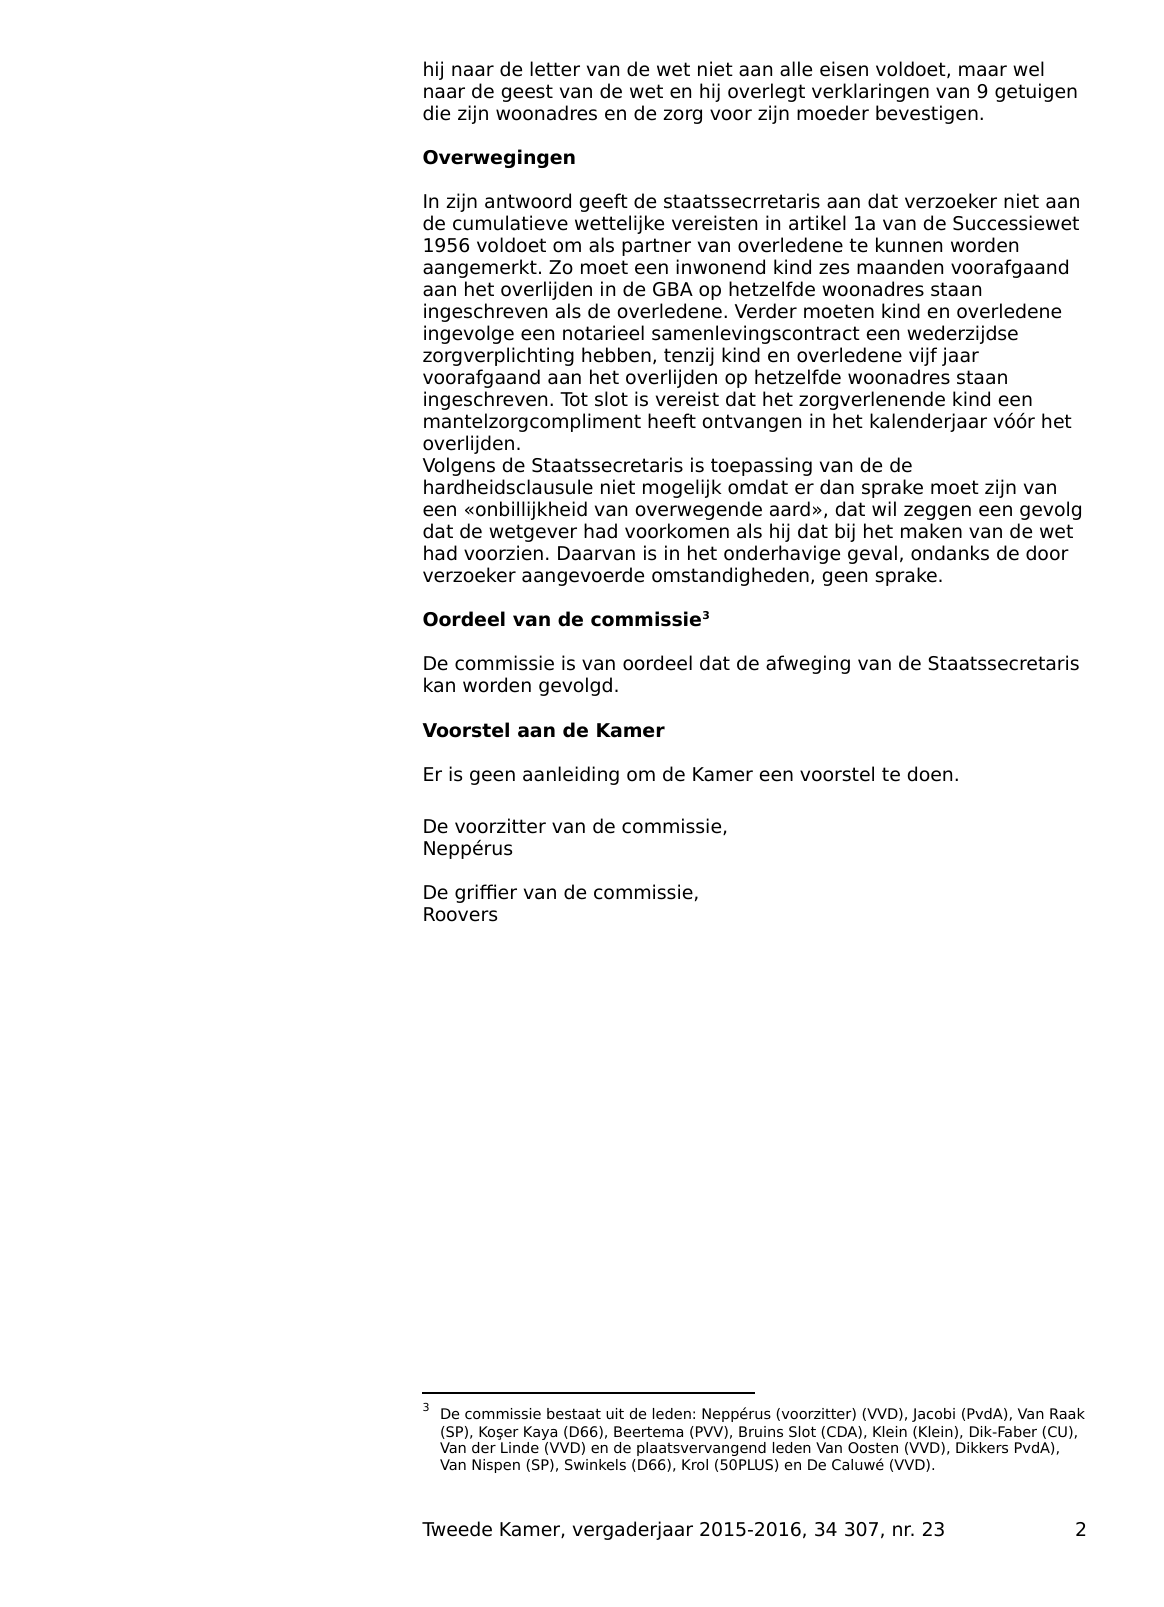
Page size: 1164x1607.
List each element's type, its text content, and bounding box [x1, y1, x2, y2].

text Er is geen aanleiding om de Kamer een voorstel te doen. [422, 764, 1087, 786]
text De voorzitter van de commissie, Neppérus [422, 816, 1087, 859]
text hij naar de letter van de wet niet aan alle eisen voldoet, maar wel naar de geest van de wet en hij overlegt verklaringen van 9 getuigen die zijn woonadres en de zorg voor zijn moeder bevestigen. [422, 59, 1087, 125]
text De griffier van de commissie, Roovers [422, 882, 1087, 926]
subtitle Overwegingen [422, 147, 1087, 169]
text De commissie is van oordeel dat de afweging van de Staatssecretaris kan worden gevolgd. [422, 653, 1087, 697]
text In zijn antwoord geeft de staatssecrretaris aan dat verzoeker niet aan de cumulatieve wettelijke vereisten in artikel 1a van de Successiewet 1956 voldoet om als partner van overledene te kunnen worden aangemerkt. Zo moet een inwonend kind zes maanden voorafgaand aan het overlijden in de GBA op hetzelfde woonadres staan ingeschreven als de overledene. Verder moeten kind en overledene ingevolge een notarieel samenlevingscontract een wederzijdse zorgverplichting hebben, tenzij kind en overledene vijf jaar voorafgaand aan het overlijden op hetzelfde woonadres staan ingeschreven. Tot slot is vereist dat het zorgverlenende kind een mantelzorgcompliment heeft ontvangen in het kalenderjaar vóór het overlijden. [422, 191, 1087, 455]
text Volgens de Staatssecretaris is toepassing van de de hardheidsclausule niet mogelijk omdat er dan sprake moet zijn van een «onbillijkheid van overwegende aard», dat wil zeggen een gevolg dat de wetgever had voorkomen als hij dat bij het maken van de wet had voorzien. Daarvan is in het onderhavige geval, ondanks de door verzoeker aangevoerde omstandigheden, geen sprake. [422, 455, 1087, 587]
subtitle Oordeel van de commissie [422, 609, 1087, 631]
subtitle Voorstel aan de Kamer [422, 719, 1087, 741]
text De commissie bestaat uit de leden: Neppérus (voorzitter) (VVD), Jacobi (PvdA), Van Raak (SP), Koşer Kaya (D66), Beertema (PVV), Bruins Slot (CDA), Klein (Klein), Dik-Faber (CU), Van der Linde (VVD) en de plaatsvervangend leden Van Oosten (VVD), Dikkers PvdA), Van Nispen (SP), Swinkels (D66), Krol (50PLUS) en De Caluwé (VVD). [422, 1402, 1087, 1474]
